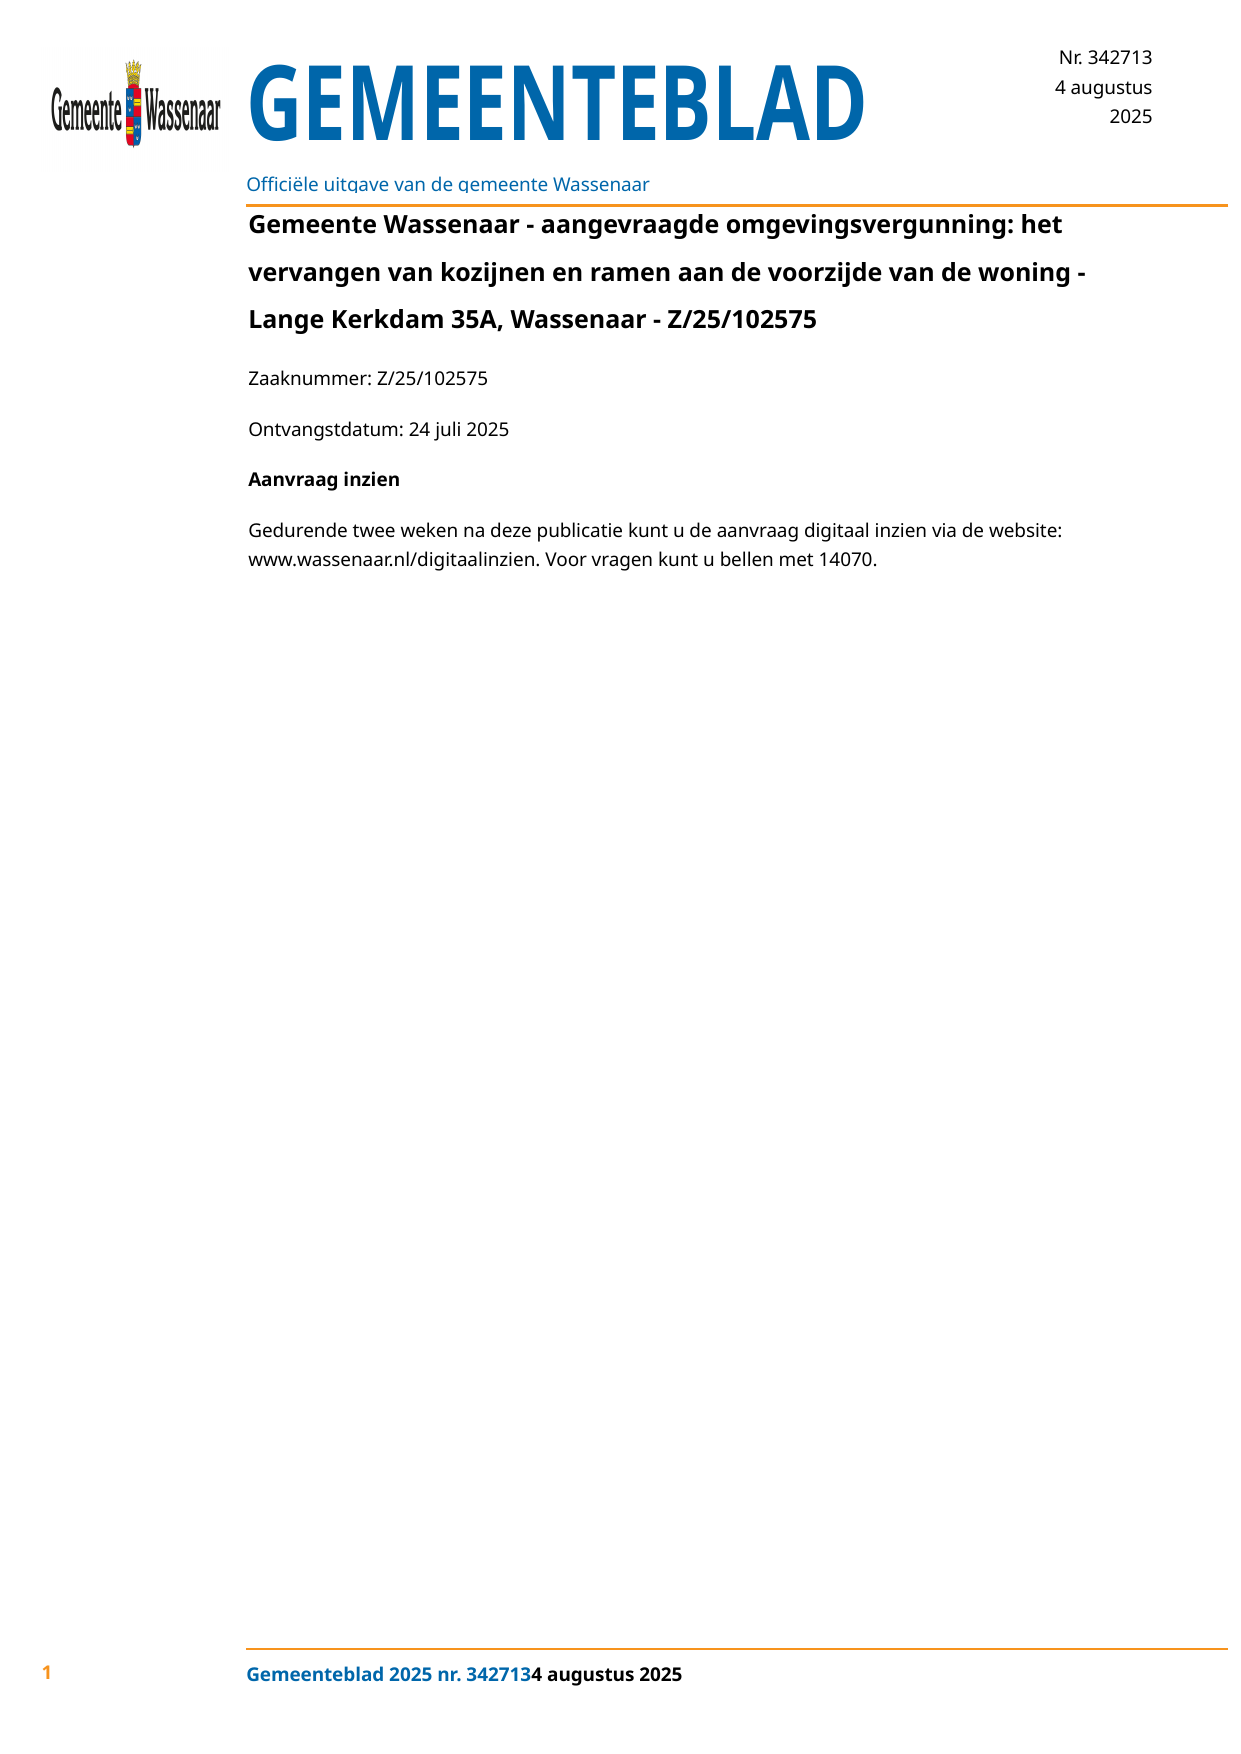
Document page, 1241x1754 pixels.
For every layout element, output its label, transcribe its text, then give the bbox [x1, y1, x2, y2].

picture [41, 47, 231, 172]
text Zaaknummer: Z/25/102575 [248, 366, 1152, 391]
text Gedurende twee weken na deze publicatie kunt u de aanvraag digitaal inzien via de website: www.wassenaar.nl/digitaalinzien. Voor vragen kunt u bellen met 14070. [248, 517, 1152, 572]
text Aanvraag inzien [248, 466, 1152, 492]
text Ontvangstdatum: 24 juli 2025 [248, 416, 1152, 442]
text Gemeente Wassenaar - aangevraagde omgevingsvergunning: het vervangen van kozijnen en ramen aan de voorzijde van de woning - Lange Kerkdam 35A, Wassenaar - Z/25/102575 [248, 207, 1152, 336]
